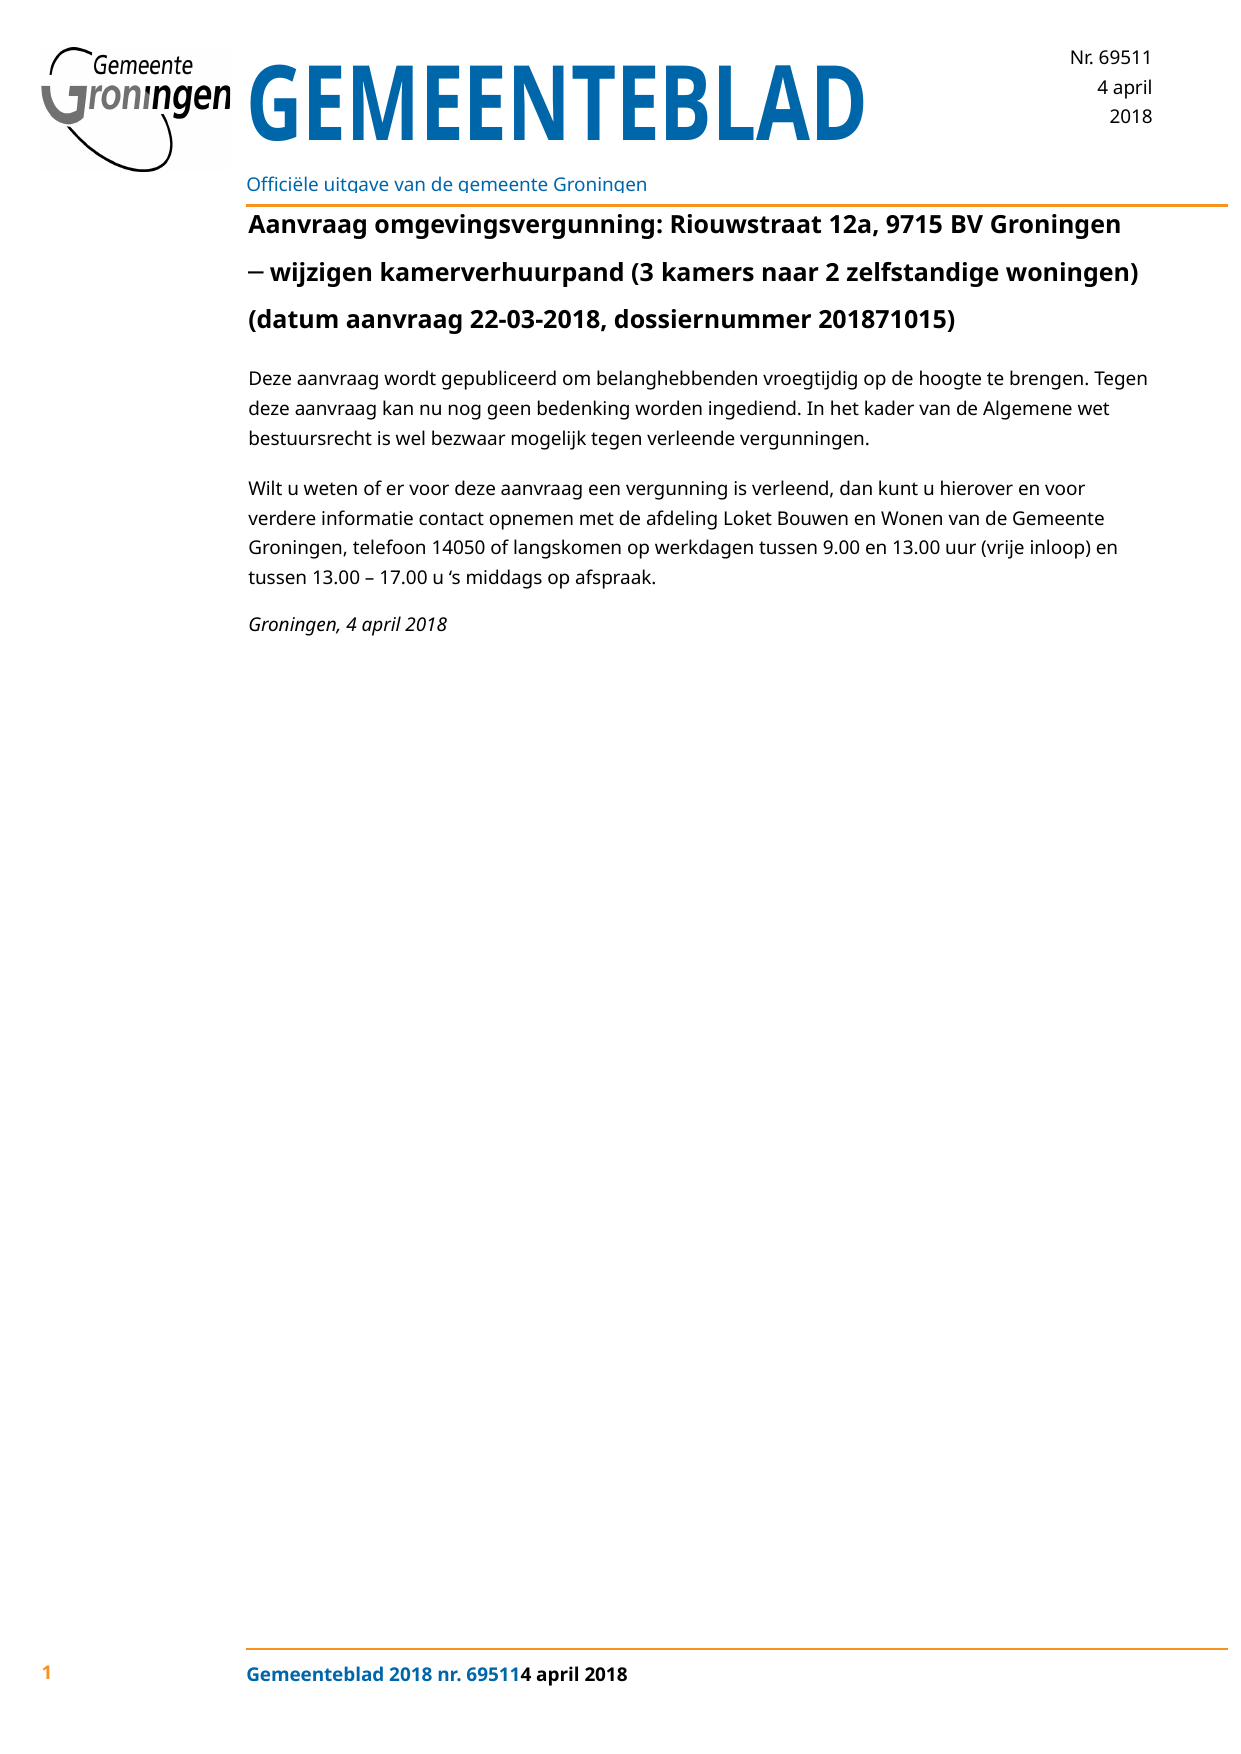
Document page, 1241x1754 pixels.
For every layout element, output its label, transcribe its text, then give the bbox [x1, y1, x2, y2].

picture [41, 47, 231, 172]
text Groningen, 4 april 2018 [248, 612, 1152, 637]
text Deze aanvraag wordt gepubliceerd om belanghebbenden vroegtijdig op de hoogte te brengen. Tegen deze aanvraag kan nu nog geen bedenking worden ingediend. In het kader van de Algemene wet bestuursrecht is wel bezwaar mogelijk tegen verleende vergunningen. [248, 366, 1152, 450]
text Aanvraag omgevingsvergunning: Riouwstraat 12a, 9715 BV Groningen ─ wijzigen kamerverhuurpand (3 kamers naar 2 zelfstandige woningen) (datum aanvraag 22-03-2018, dossiernummer 201871015) [248, 207, 1152, 336]
text Wilt u weten of er voor deze aanvraag een vergunning is verleend, dan kunt u hierover en voor verdere informatie contact opnemen met de afdeling Loket Bouwen en Wonen van de Gemeente Groningen, telefoon 14050 of langskomen op werkdagen tussen 9.00 en 13.00 uur (vrije inloop) en tussen 13.00 – 17.00 u ‘s middags op afspraak. [248, 475, 1152, 589]
